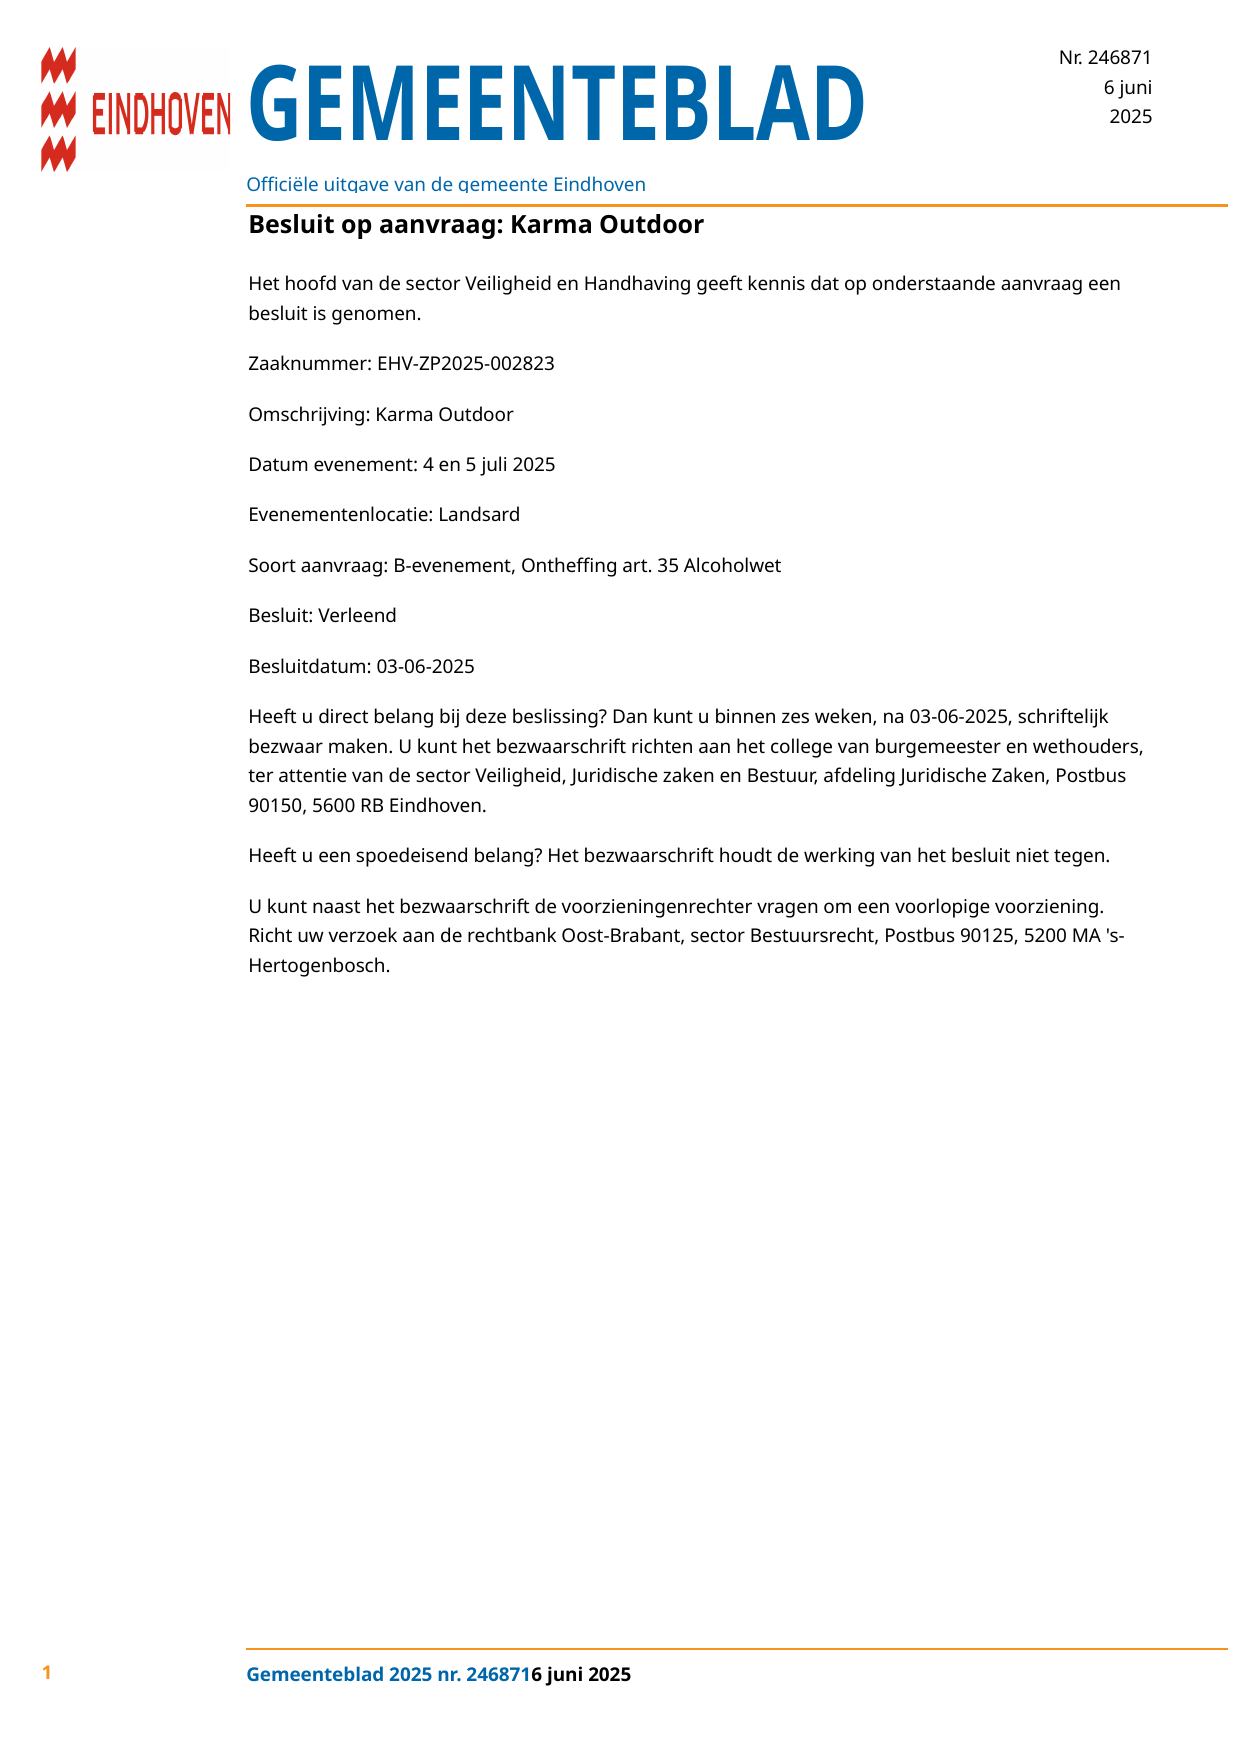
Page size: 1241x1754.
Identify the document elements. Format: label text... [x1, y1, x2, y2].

text Zaaknummer: EHV-ZP2025-002823 [248, 350, 1152, 376]
text Besluitdatum: 03-06-2025 [248, 653, 1152, 678]
text Datum evenement: 4 en 5 juli 2025 [248, 451, 1152, 477]
text Heeft u direct belang bij deze beslissing? Dan kunt u binnen zes weken, na 03-06-2025, schriftelijk bezwaar maken. U kunt het bezwaarschrift richten aan het college van burgemeester en wethouders, ter attentie van de sector Veiligheid, Juridische zaken en Bestuur, afdeling Juridische Zaken, Postbus 90150, 5600 RB Eindhoven. [248, 703, 1152, 818]
text Soort aanvraag: B-evenement, Ontheffing art. 35 Alcoholwet [248, 552, 1152, 578]
text Heeft u een spoedeisend belang? Het bezwaarschrift houdt de werking van het besluit niet tegen. [248, 842, 1152, 868]
text U kunt naast het bezwaarschrift de voorzieningenrechter vragen om een voorlopige voorziening. Richt uw verzoek aan de rechtbank Oost-Brabant, sector Bestuursrecht, Postbus 90125, 5200 MA 's-Hertogenbosch. [248, 893, 1152, 978]
text Besluit: Verleend [248, 602, 1152, 628]
picture [41, 47, 231, 172]
text Het hoofd van de sector Veiligheid en Handhaving geeft kennis dat op onderstaande aanvraag een besluit is genomen. [248, 270, 1152, 326]
text Besluit op aanvraag: Karma Outdoor [248, 207, 1152, 241]
text Omschrijving: Karma Outdoor [248, 401, 1152, 426]
text Evenementenlocatie: Landsard [248, 502, 1152, 527]
